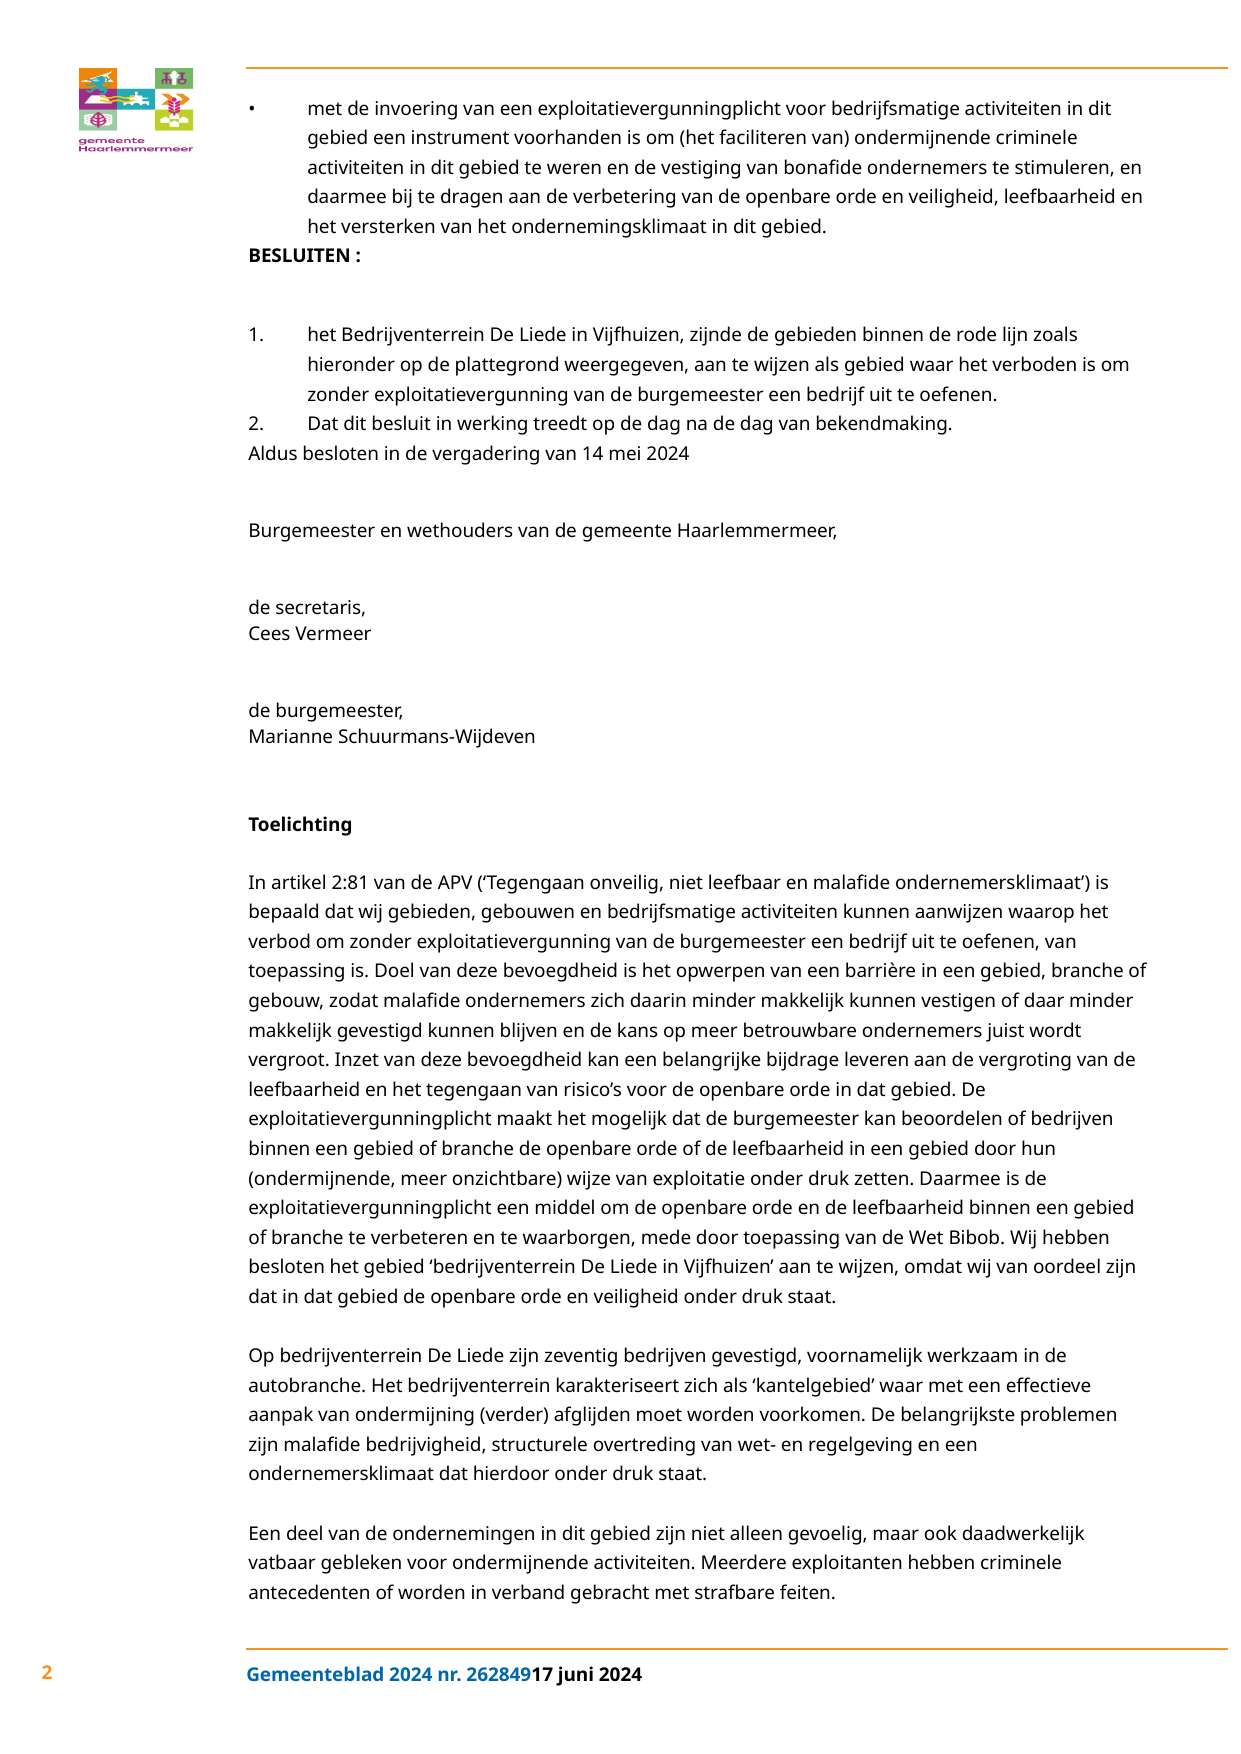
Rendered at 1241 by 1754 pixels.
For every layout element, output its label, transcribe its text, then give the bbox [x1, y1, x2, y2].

text In artikel 2:81 van de APV (‘Tegengaan onveilig, niet leefbaar en malafide ondernemersklimaat’) is bepaald dat wij gebieden, gebouwen en bedrijfsmatige activiteiten kunnen aanwijzen waarop het verbod om zonder exploitatievergunning van de burgemeester een bedrijf uit te oefenen, van toepassing is. Doel van deze bevoegdheid is het opwerpen van een barrière in een gebied, branche of gebouw, zodat malafide ondernemers zich daarin minder makkelijk kunnen vestigen of daar minder makkelijk gevestigd kunnen blijven en de kans op meer betrouwbare ondernemers juist wordt vergroot. Inzet van deze bevoegdheid kan een belangrijke bijdrage leveren aan de vergroting van de leefbaarheid en het tegengaan van risico’s voor de openbare orde in dat gebied. De exploitatievergunningplicht maakt het mogelijk dat de burgemeester kan beoordelen of bedrijven binnen een gebied of branche de openbare orde of de leefbaarheid in een gebied door hun (ondermijnende, meer onzichtbare) wijze van exploitatie onder druk zetten. Daarmee is de exploitatievergunningplicht een middel om de openbare orde en de leefbaarheid binnen een gebied of branche te verbeteren en te waarborgen, mede door toepassing van de Wet Bibob. Wij hebben besloten het gebied ‘bedrijventerrein De Liede in Vijfhuizen’ aan te wijzen, omdat wij van oordeel zijn dat in dat gebied de openbare orde en veiligheid onder druk staat. [248, 869, 1152, 1309]
text Cees Vermeer [248, 620, 1152, 646]
text Aldus besloten in de vergadering van 14 mei 2024 [248, 440, 1152, 466]
text de secretaris, [248, 594, 1152, 620]
list het Bedrijventerrein De Liede in Vijfhuizen, zijnde de gebieden binnen de rode lijn zoals hieronder op de plattegrond weergegeven, aan te wijzen als gebied waar het verboden is om zonder exploitatievergunning van de burgemeester een bedrijf uit te oefenen. [248, 322, 1152, 406]
text Toelichting [248, 800, 1152, 840]
text de burgemeester, [248, 697, 1152, 723]
text Marianne Schuurmans-Wijdeven [248, 723, 1152, 749]
picture [41, 47, 231, 172]
text BESLUITEN : [248, 243, 1152, 268]
list met de invoering van een exploitatievergunningplicht voor bedrijfsmatige activiteiten in dit gebied een instrument voorhanden is om (het faciliteren van) ondermijnende criminele activiteiten in dit gebied te weren en de vestiging van bonafide ondernemers te stimuleren, en daarmee bij te dragen aan de verbetering van de openbare orde en veiligheid, leefbaarheid en het versterken van het ondernemingsklimaat in dit gebied. [248, 95, 1152, 239]
list Dat dit besluit in werking treedt op de dag na de dag van bekendmaking. [248, 410, 1152, 436]
text Een deel van de ondernemingen in dit gebied zijn niet alleen gevoelig, maar ook daadwerkelijk vatbaar gebleken voor ondermijnende activiteiten. Meerdere exploitanten hebben criminele antecedenten of worden in verband gebracht met strafbare feiten. [248, 1520, 1152, 1605]
text Burgemeester en wethouders van de gemeente Haarlemmermeer, [248, 517, 1152, 543]
text Op bedrijventerrein De Liede zijn zeventig bedrijven gevestigd, voornamelijk werkzaam in de autobranche. Het bedrijventerrein karakteriseert zich als ‘kantelgebied’ waar met een effectieve aanpak van ondermijning (verder) afglijden moet worden voorkomen. De belangrijkste problemen zijn malafide bedrijvigheid, structurele overtreding van wet- en regelgeving en een ondernemersklimaat dat hierdoor onder druk staat. [248, 1342, 1152, 1486]
